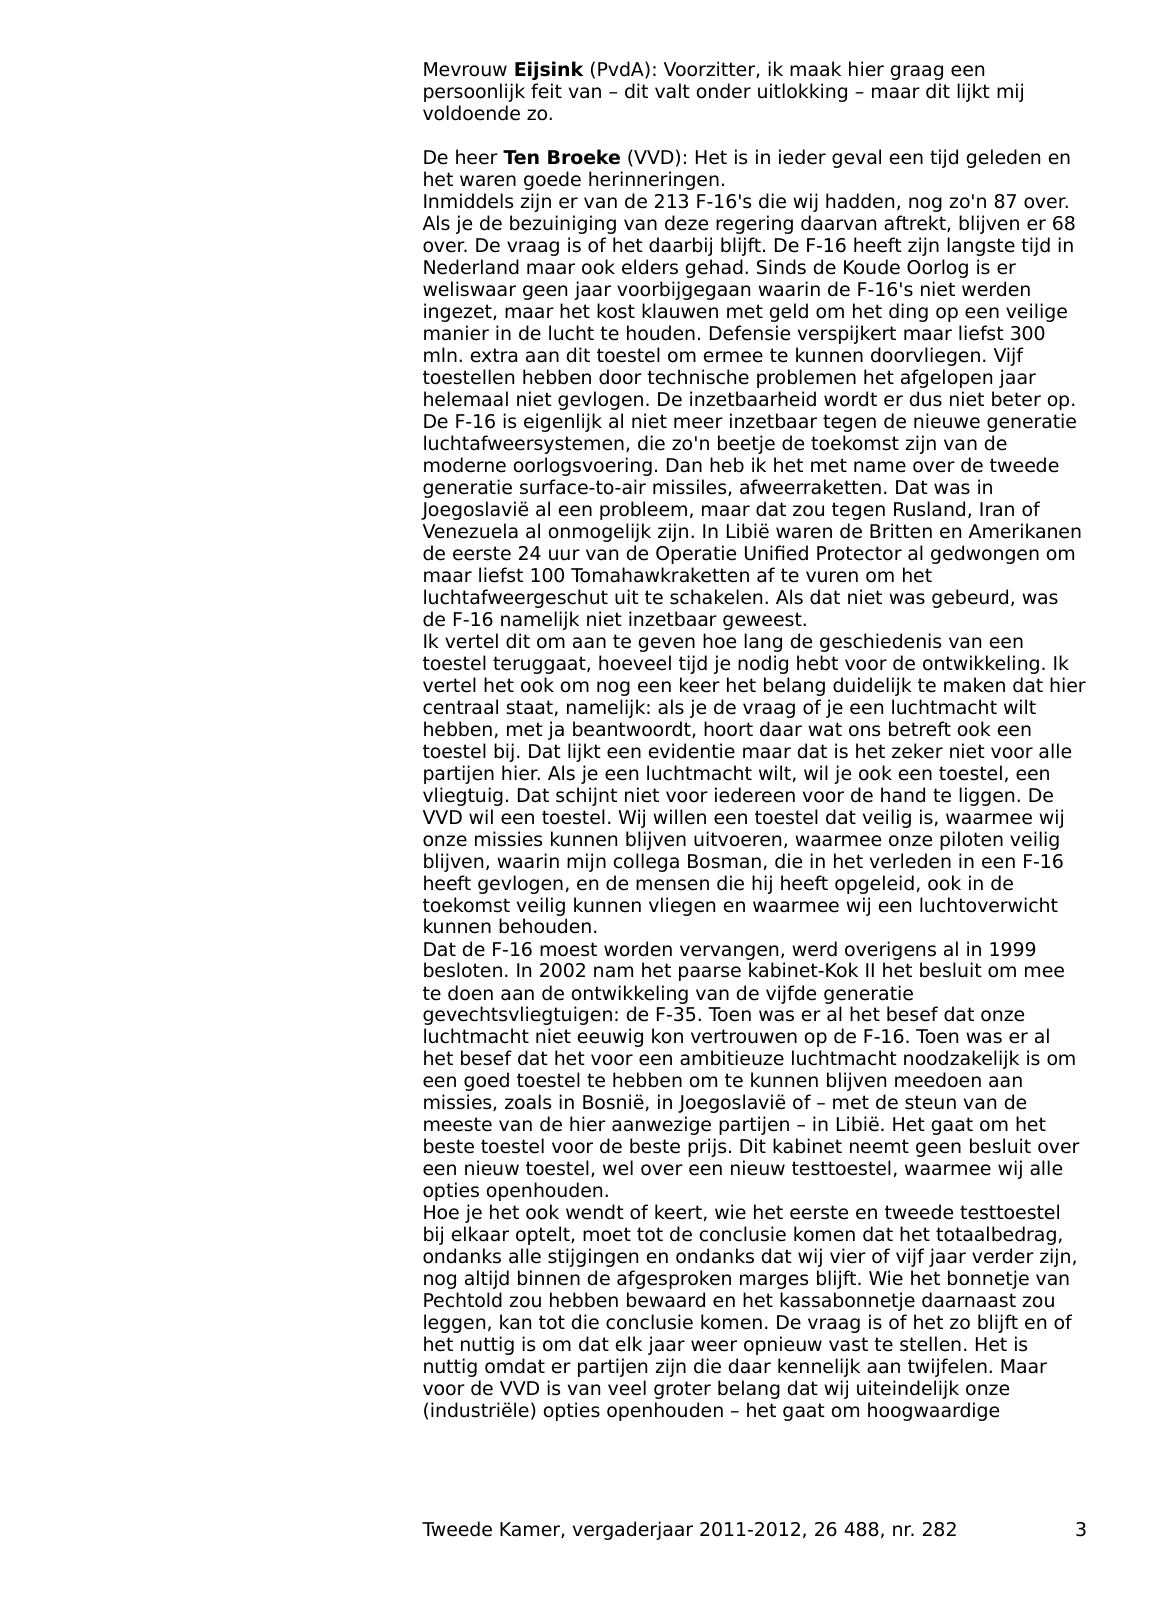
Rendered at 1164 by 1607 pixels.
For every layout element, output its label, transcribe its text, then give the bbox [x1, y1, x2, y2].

text De heer Ten Broeke (VVD): Het is in ieder geval een tijd geleden en het waren goede herinneringen. [422, 147, 1087, 191]
text Ik vertel dit om aan te geven hoe lang de geschiedenis van een toestel teruggaat, hoeveel tijd je nodig hebt voor de ontwikkeling. Ik vertel het ook om nog een keer het belang duidelijk te maken dat hier centraal staat, namelijk: als je de vraag of je een luchtmacht wilt hebben, met ja beantwoordt, hoort daar wat ons betreft ook een toestel bij. Dat lijkt een evidentie maar dat is het zeker niet voor alle partijen hier. Als je een luchtmacht wilt, wil je ook een toestel, een vliegtuig. Dat schijnt niet voor iedereen voor de hand te liggen. De VVD wil een toestel. Wij willen een toestel dat veilig is, waarmee wij onze missies kunnen blijven uitvoeren, waarmee onze piloten veilig blijven, waarin mijn collega Bosman, die in het verleden in een F-16 heeft gevlogen, en de mensen die hij heeft opgeleid, ook in de toekomst veilig kunnen vliegen en waarmee wij een luchtoverwicht kunnen behouden. [422, 631, 1087, 938]
text Inmiddels zijn er van de 213 F-16's die wij hadden, nog zo'n 87 over. Als je de bezuiniging van deze regering daarvan aftrekt, blijven er 68 over. De vraag is of het daarbij blijft. De F-16 heeft zijn langste tijd in Nederland maar ook elders gehad. Sinds de Koude Oorlog is er weliswaar geen jaar voorbijgegaan waarin de F-16's niet werden ingezet, maar het kost klauwen met geld om het ding op een veilige manier in de lucht te houden. Defensie verspijkert maar liefst 300 mln. extra aan dit toestel om ermee te kunnen doorvliegen. Vijf toestellen hebben door technische problemen het afgelopen jaar helemaal niet gevlogen. De inzetbaarheid wordt er dus niet beter op. [422, 191, 1087, 411]
text Hoe je het ook wendt of keert, wie het eerste en tweede testtoestel bij elkaar optelt, moet tot de conclusie komen dat het totaalbedrag, ondanks alle stijgingen en ondanks dat wij vier of vijf jaar verder zijn, nog altijd binnen de afgesproken marges blijft. Wie het bonnetje van Pechtold zou hebben bewaard en het kassabonnetje daarnaast zou leggen, kan tot die conclusie komen. De vraag is of het zo blijft en of het nuttig is om dat elk jaar weer opnieuw vast te stellen. Het is nuttig omdat er partijen zijn die daar kennelijk aan twijfelen. Maar voor de VVD is van veel groter belang dat wij uiteindelijk onze (industriële) opties openhouden – het gaat om hoogwaardige [422, 1202, 1087, 1422]
text Mevrouw Eijsink (PvdA): Voorzitter, ik maak hier graag een persoonlijk feit van – dit valt onder uitlokking – maar dit lijkt mij voldoende zo. [422, 59, 1087, 125]
text Dat de F-16 moest worden vervangen, werd overigens al in 1999 besloten. In 2002 nam het paarse kabinet-Kok II het besluit om mee te doen aan de ontwikkeling van de vijfde generatie gevechtsvliegtuigen: de F-35. Toen was er al het besef dat onze luchtmacht niet eeuwig kon vertrouwen op de F-16. Toen was er al het besef dat het voor een ambitieuze luchtmacht noodzakelijk is om een goed toestel te hebben om te kunnen blijven meedoen aan missies, zoals in Bosnië, in Joegoslavië of – met de steun van de meeste van de hier aanwezige partijen – in Libië. Het gaat om het beste toestel voor de beste prijs. Dit kabinet neemt geen besluit over een nieuw toestel, wel over een nieuw testtoestel, waarmee wij alle opties openhouden. [422, 938, 1087, 1202]
text De F-16 is eigenlijk al niet meer inzetbaar tegen de nieuwe generatie luchtafweersystemen, die zo'n beetje de toekomst zijn van de moderne oorlogsvoering. Dan heb ik het met name over de tweede generatie surface-to-air missiles, afweerraketten. Dat was in Joegoslavië al een probleem, maar dat zou tegen Rusland, Iran of Venezuela al onmogelijk zijn. In Libië waren de Britten en Amerikanen de eerste 24 uur van de Operatie Unified Protector al gedwongen om maar liefst 100 Tomahawkraketten af te vuren om het luchtafweergeschut uit te schakelen. Als dat niet was gebeurd, was de F-16 namelijk niet inzetbaar geweest. [422, 411, 1087, 631]
